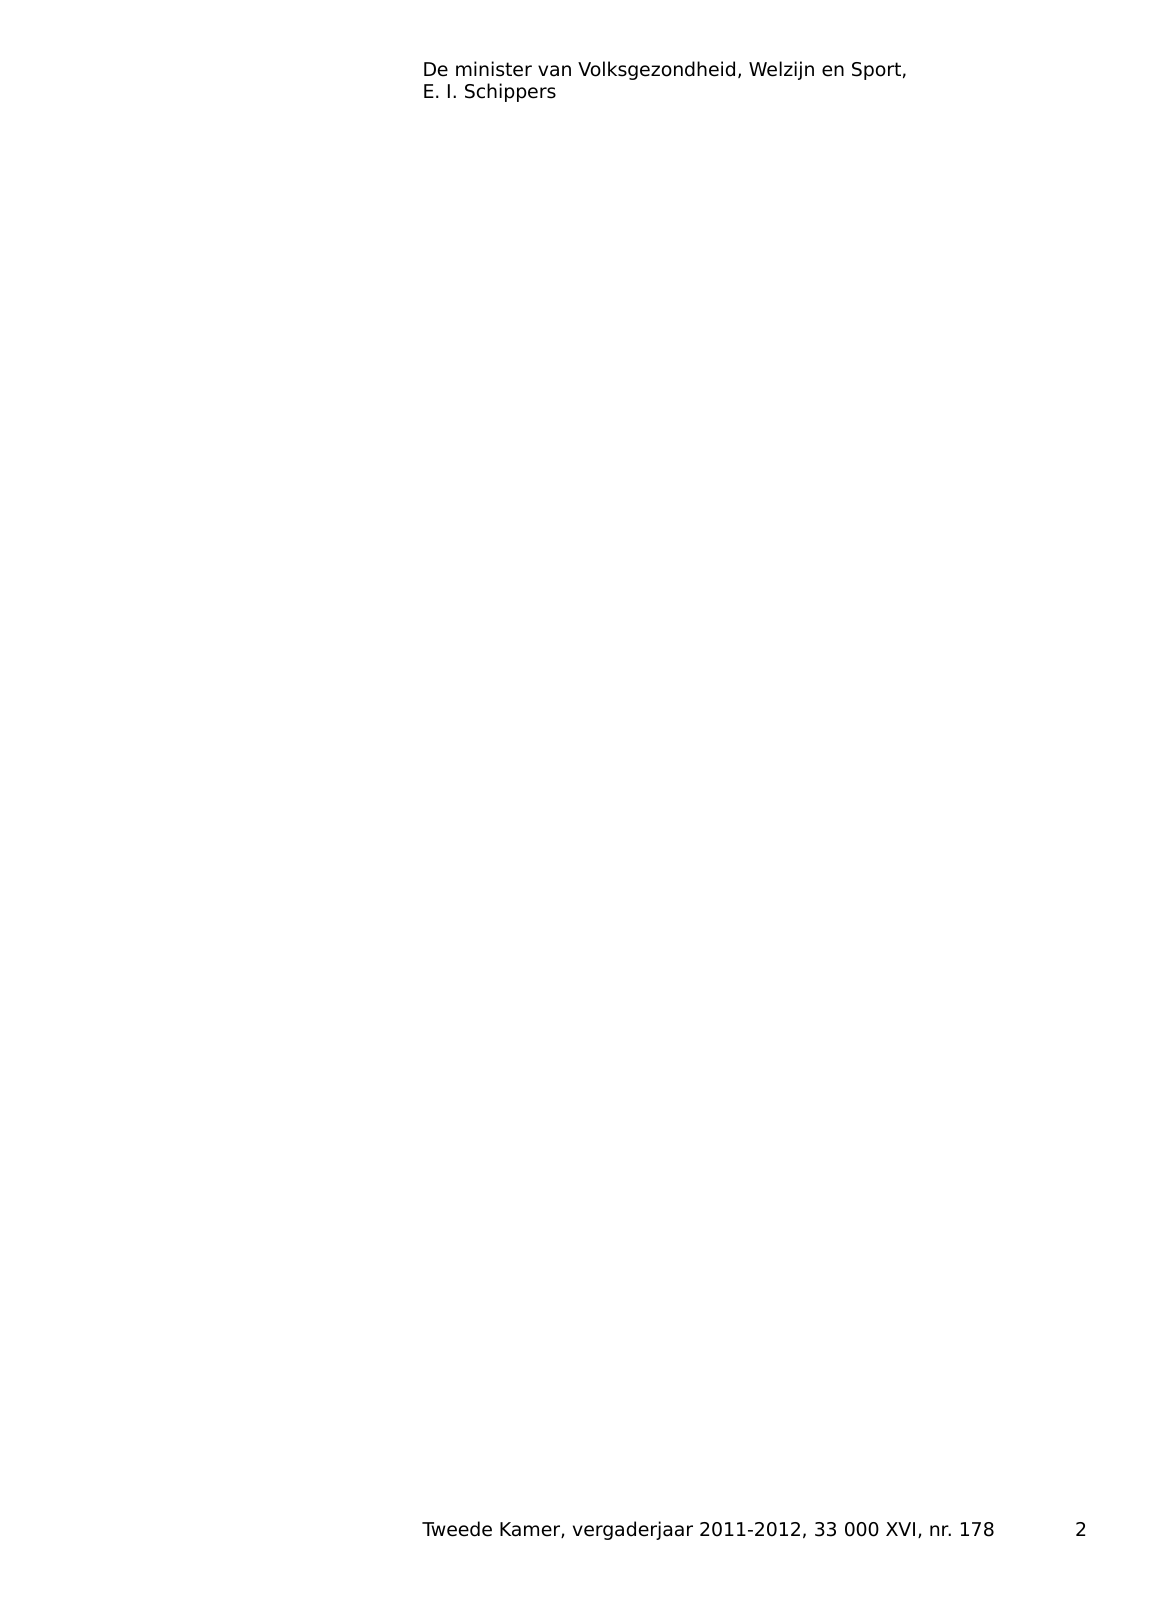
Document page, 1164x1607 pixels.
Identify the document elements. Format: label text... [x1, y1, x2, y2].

text De minister van Volksgezondheid, Welzijn en Sport, E. I. Schippers [422, 59, 1087, 103]
